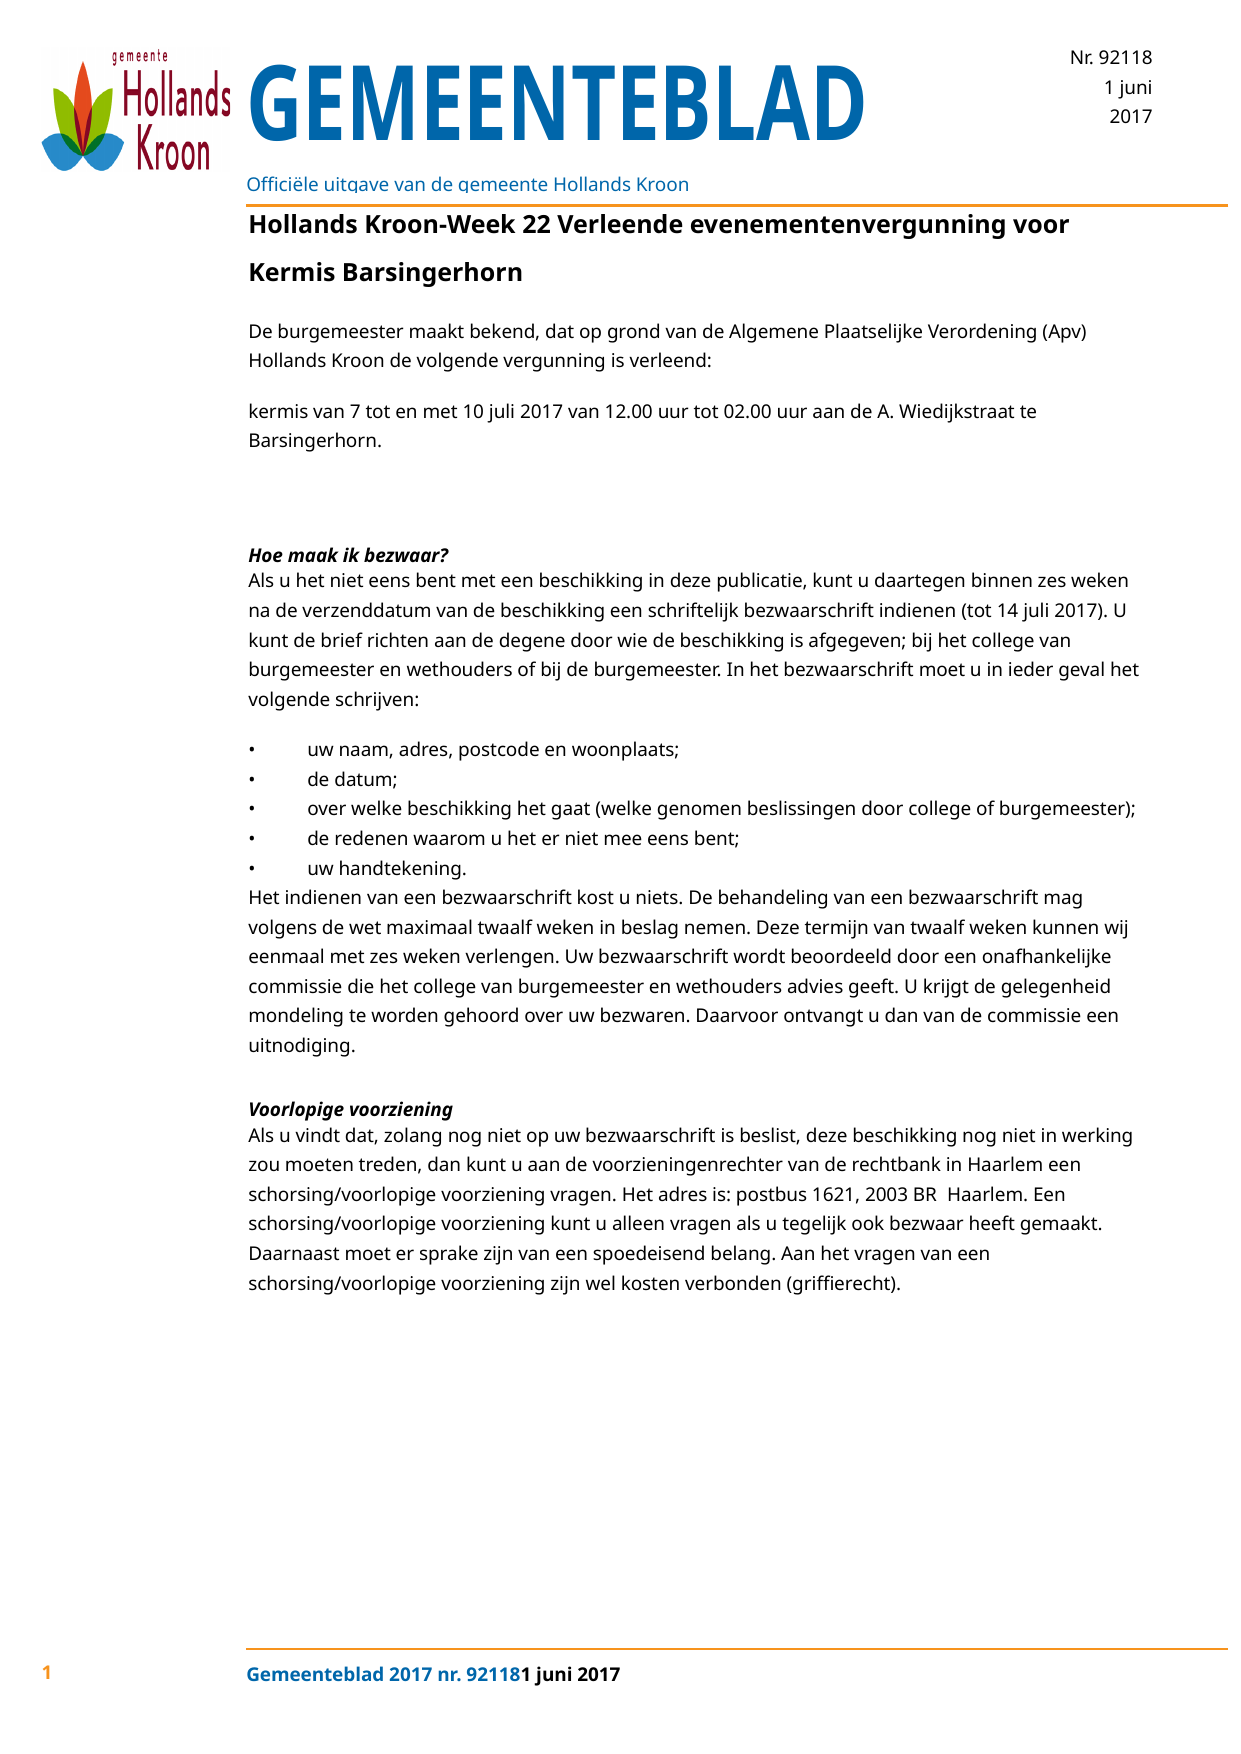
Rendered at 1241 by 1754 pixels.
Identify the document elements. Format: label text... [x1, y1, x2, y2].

list de datum; [248, 766, 1152, 792]
text Als u het niet eens bent met een beschikking in deze publicatie, kunt u daartegen binnen zes weken na de verzenddatum van de beschikking een schriftelijk bezwaarschrift indienen (tot 14 juli 2017). U kunt de brief richten aan de degene door wie de beschikking is afgegeven; bij het college van burgemeester en wethouders of bij de burgemeester. In het bezwaarschrift moet u in ieder geval het volgende schrijven: [248, 568, 1152, 712]
text Voorlopige voorziening [248, 1096, 1152, 1122]
text Hoe maak ik bezwaar? [248, 542, 1152, 568]
list de redenen waarom u het er niet mee eens bent; [248, 825, 1152, 851]
list uw naam, adres, postcode en woonplaats; [248, 736, 1152, 762]
text De burgemeester maakt bekend, dat op grond van de Algemene Plaatselijke Verordening (Apv) Hollands Kroon de volgende vergunning is verleend: [248, 318, 1152, 373]
picture [41, 47, 231, 172]
text kermis van 7 tot en met 10 juli 2017 van 12.00 uur tot 02.00 uur aan de A. Wiedijkstraat te Barsingerhorn. [248, 398, 1152, 453]
list uw handtekening. [248, 855, 1152, 880]
list over welke beschikking het gaat (welke genomen beslissingen door college of burgemeester); [248, 796, 1152, 821]
text Als u vindt dat, zolang nog niet op uw bezwaarschrift is beslist, deze beschikking nog niet in werking zou moeten treden, dan kunt u aan de voorzieningenrechter van de rechtbank in Haarlem een schorsing/voorlopige voorziening vragen. Het adres is: postbus 1621, 2003 BR Haarlem. Een schorsing/voorlopige voorziening kunt u alleen vragen als u tegelijk ook bezwaar heeft gemaakt. Daarnaast moet er sprake zijn van een spoedeisend belang. Aan het vragen van een schorsing/voorlopige voorziening zijn wel kosten verbonden (griffierecht). [248, 1122, 1152, 1296]
text Hollands Kroon-Week 22 Verleende evenementenvergunning voor Kermis Barsingerhorn [248, 207, 1152, 288]
text Het indienen van een bezwaarschrift kost u niets. De behandeling van een bezwaarschrift mag volgens de wet maximaal twaalf weken in beslag nemen. Deze termijn van twaalf weken kunnen wij eenmaal met zes weken verlengen. Uw bezwaarschrift wordt beoordeeld door een onafhankelijke commissie die het college van burgemeester en wethouders advies geeft. U krijgt de gelegenheid mondeling te worden gehoord over uw bezwaren. Daarvoor ontvangt u dan van de commissie een uitnodiging. [248, 884, 1152, 1058]
